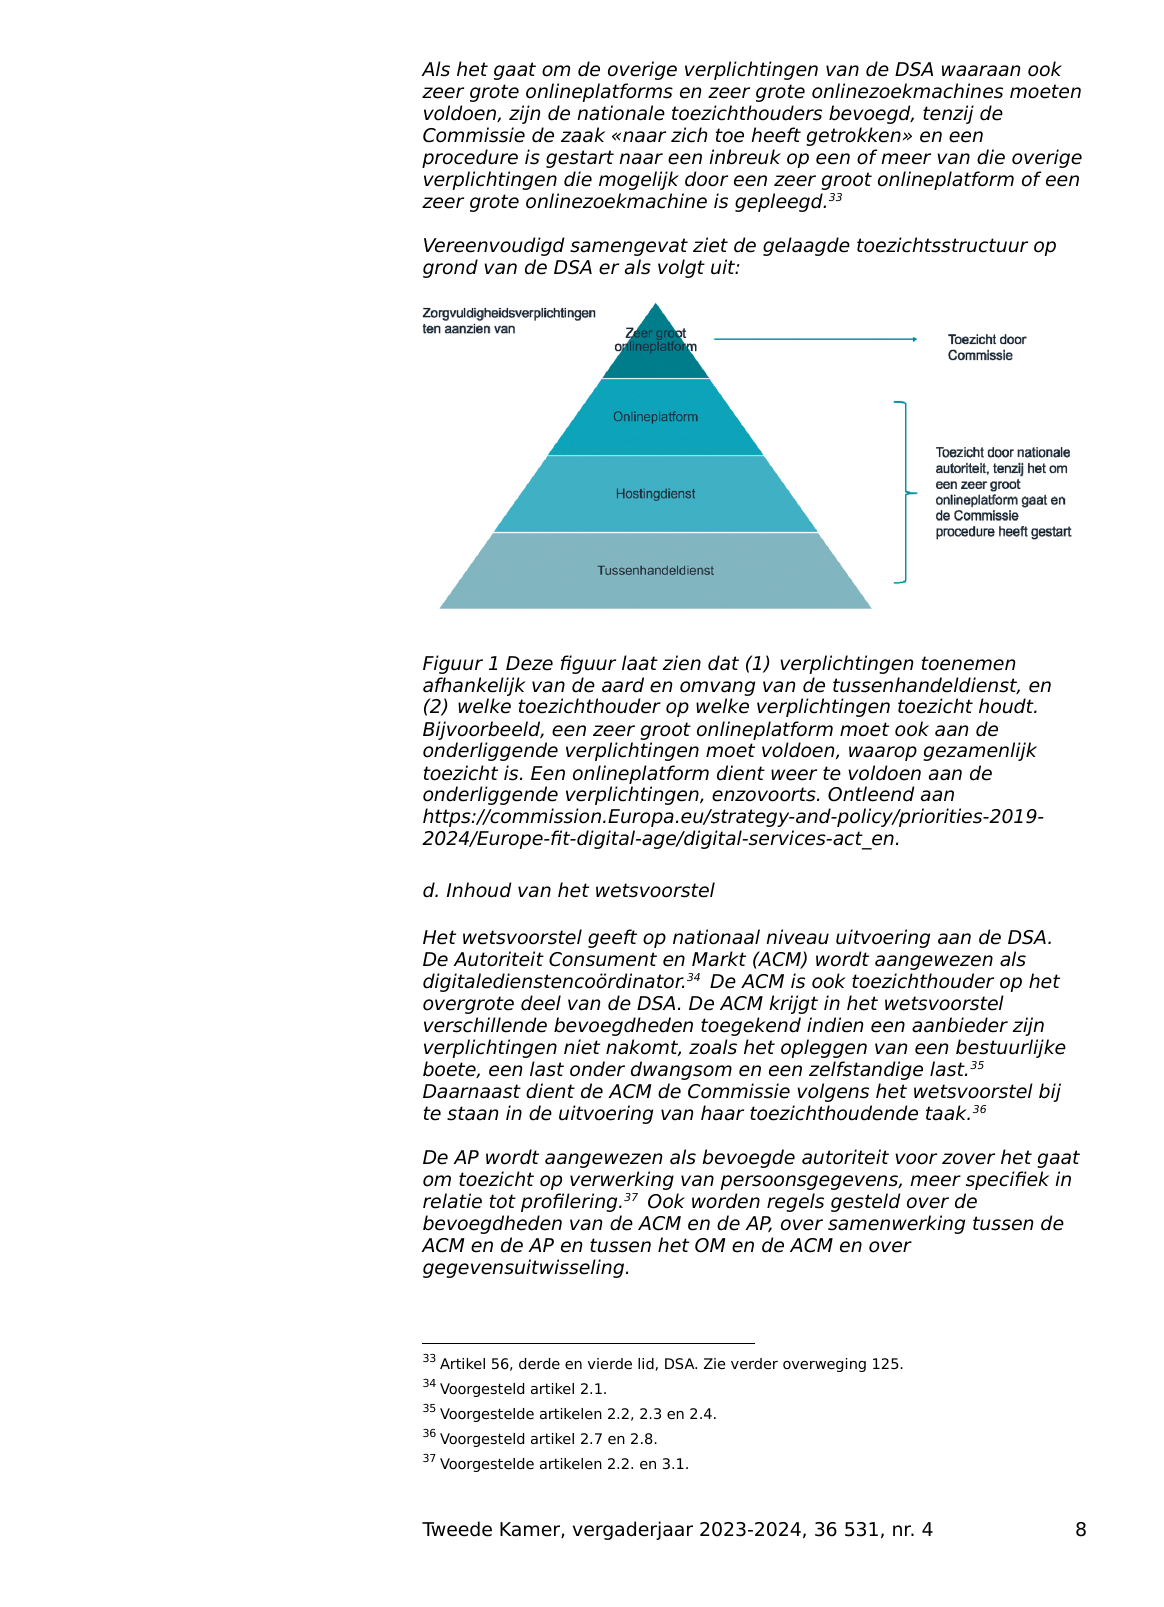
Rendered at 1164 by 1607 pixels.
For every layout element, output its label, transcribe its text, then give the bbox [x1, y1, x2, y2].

text Artikel 56, derde en vierde lid, DSA. Zie verder overweging 125. [422, 1352, 1087, 1374]
text Voorgestelde artikelen 2.2, 2.3 en 2.4. [422, 1402, 1087, 1424]
text Als het gaat om de overige verplichtingen van de DSA waaraan ook zeer grote onlineplatforms en zeer grote onlinezoekmachines moeten voldoen, zijn de nationale toezichthouders bevoegd, tenzij de Commissie de zaak «naar zich toe heeft getrokken» en een procedure is gestart naar een inbreuk op een of meer van die overige verplichtingen die mogelijk door een zeer groot onlineplatform of een zeer grote onlinezoekmachine is gepleegd. [422, 59, 1087, 213]
subtitle d. Inhoud van het wetsvoorstel [422, 880, 1087, 902]
text Het wetsvoorstel geeft op nationaal niveau uitvoering aan de DSA. De Autoriteit Consument en Markt (ACM) wordt aangewezen als digitaledienstencoördinator. De ACM is ook toezichthouder op het overgrote deel van de DSA. De ACM krijgt in het wetsvoorstel verschillende bevoegdheden toegekend indien een aanbieder zijn verplichtingen niet nakomt, zoals het opleggen van een bestuurlijke boete, een last onder dwangsom en een zelfstandige last. Daarnaast dient de ACM de Commissie volgens het wetsvoorstel bij te staan in de uitvoering van haar toezichthoudende taak. [422, 927, 1087, 1125]
text Voorgestelde artikelen 2.2. en 3.1. [422, 1452, 1087, 1474]
text Voorgesteld artikel 2.1. [422, 1377, 1087, 1399]
text Figuur 1 Deze figuur laat zien dat (1) verplichtingen toenemen afhankelijk van de aard en omvang van de tussenhandeldienst, en (2) welke toezichthouder op welke verplichtingen toezicht houdt. Bijvoorbeeld, een zeer groot onlineplatform moet ook aan de onderliggende verplichtingen moet voldoen, waarop gezamenlijk toezicht is. Een onlineplatform dient weer te voldoen aan de onderliggende verplichtingen, enzovoorts. Ontleend aan https://commission.Europa.eu/strategy-and-policy/priorities-2019-2024/Europe-fit-digital-age/digital-services-act_en. [422, 652, 1087, 850]
picture [422, 301, 1072, 609]
text Vereenvoudigd samengevat ziet de gelaagde toezichtsstructuur op grond van de DSA er als volgt uit: [422, 235, 1087, 279]
text Voorgesteld artikel 2.7 en 2.8. [422, 1427, 1087, 1449]
text De AP wordt aangewezen als bevoegde autoriteit voor zover het gaat om toezicht op verwerking van persoonsgegevens, meer specifiek in relatie tot profilering. Ook worden regels gesteld over de bevoegdheden van de ACM en de AP, over samenwerking tussen de ACM en de AP en tussen het OM en de ACM en over gegevensuitwisseling. [422, 1147, 1087, 1279]
